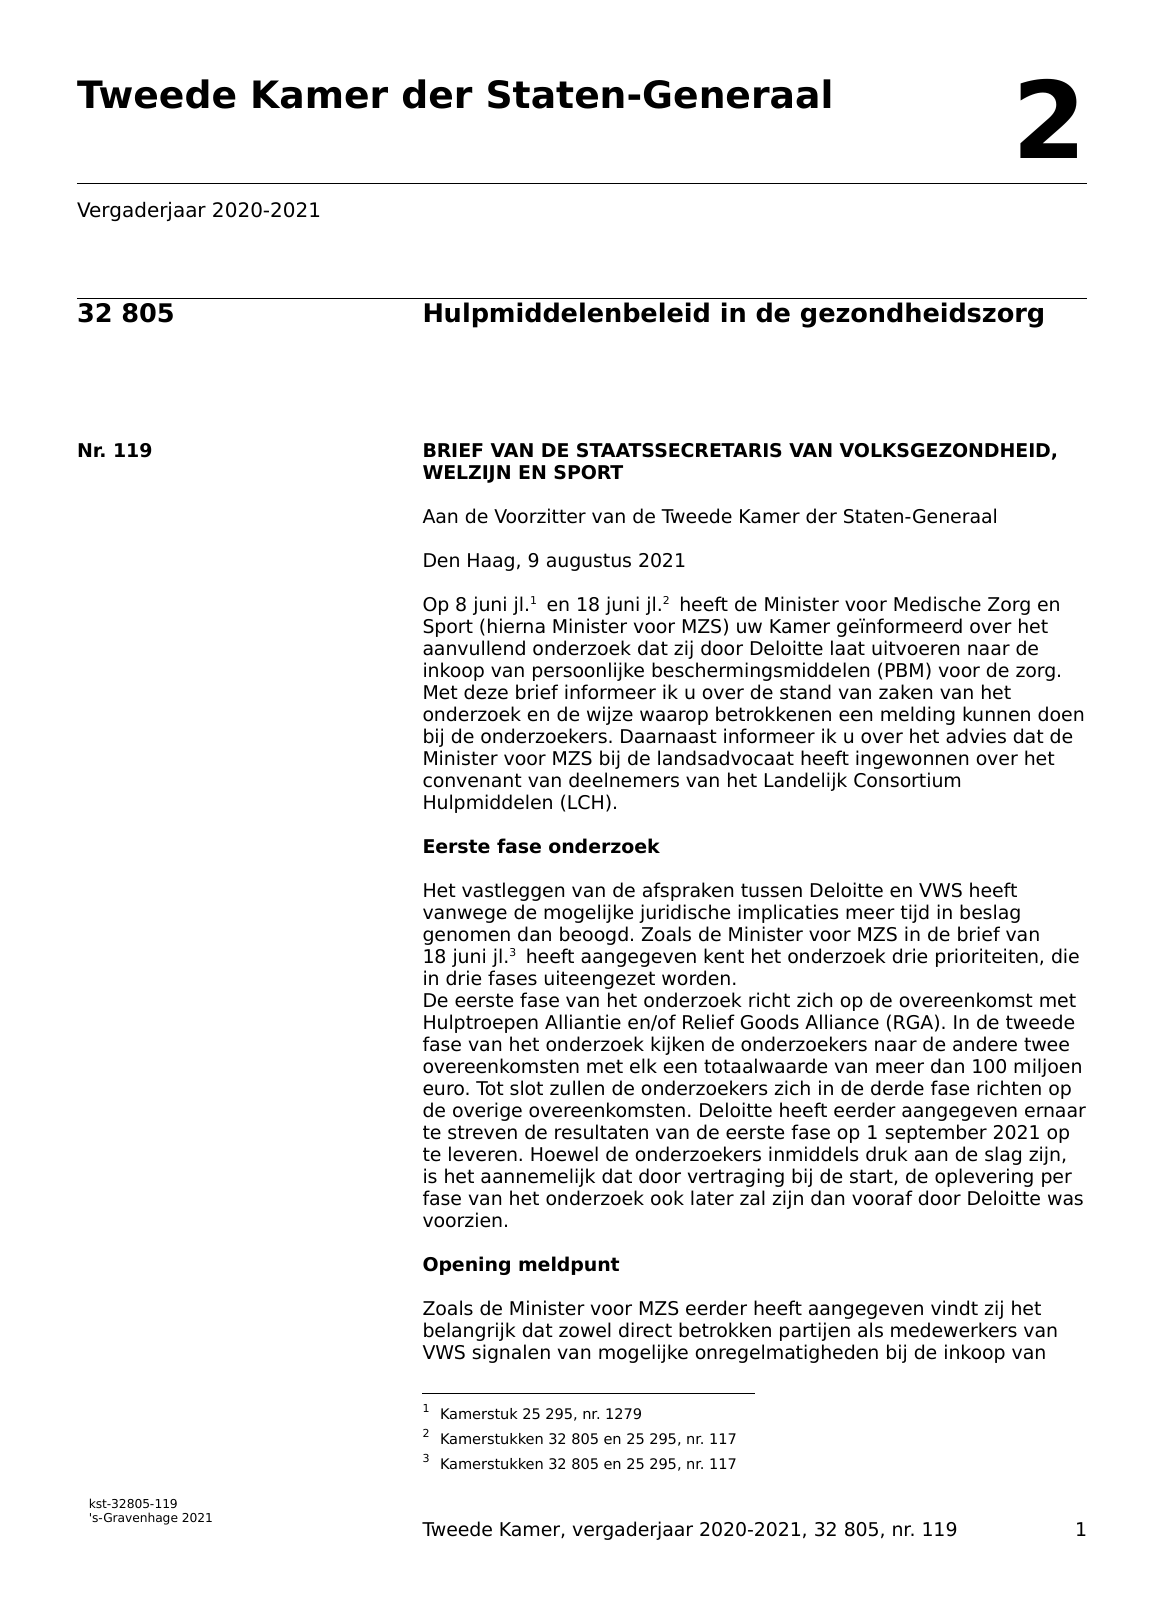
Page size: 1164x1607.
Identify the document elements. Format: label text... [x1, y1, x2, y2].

text Aan de Voorzitter van de Tweede Kamer der Staten-Generaal [422, 506, 1087, 528]
text Den Haag, 9 augustus 2021 [422, 550, 1087, 572]
text Kamerstukken 32 805 en 25 295, nr. 117 [422, 1452, 1087, 1474]
table_header 2 [886, 59, 1087, 183]
text kst-32805-119 [88, 1497, 323, 1511]
text Op 8 juni jl. en 18 juni jl. heeft de Minister voor Medische Zorg en Sport (hierna Minister voor MZS) uw Kamer geïnformeerd over het aanvullend onderzoek dat zij door Deloitte laat uitvoeren naar de inkoop van persoonlijke beschermingsmiddelen (PBM) voor de zorg. Met deze brief informeer ik u over de stand van zaken van het onderzoek en de wijze waarop betrokkenen een melding kunnen doen bij de onderzoekers. Daarnaast informeer ik u over het advies dat de Minister voor MZS bij de landsadvocaat heeft ingewonnen over het convenant van deelnemers van het Landelijk Consortium Hulpmiddelen (LCH). [422, 594, 1087, 814]
text Kamerstukken 32 805 en 25 295, nr. 117 [422, 1427, 1087, 1449]
table_header Tweede Kamer der Staten-Generaal [77, 59, 886, 183]
table_cell Vergaderjaar 2020-2021 [77, 184, 1087, 298]
text De eerste fase van het onderzoek richt zich op de overeenkomst met Hulptroepen Alliantie en/of Relief Goods Alliance (RGA). In de tweede fase van het onderzoek kijken de onderzoekers naar de andere twee overeenkomsten met elk een totaalwaarde van meer dan 100 miljoen euro. Tot slot zullen de onderzoekers zich in de derde fase richten op de overige overeenkomsten. Deloitte heeft eerder aangegeven ernaar te streven de resultaten van de eerste fase op 1 september 2021 op te leveren. Hoewel de onderzoekers inmiddels druk aan de slag zijn, is het aannemelijk dat door vertraging bij de start, de oplevering per fase van het onderzoek ook later zal zijn dan vooraf door Deloitte was voorzien. [422, 990, 1087, 1232]
text Kamerstuk 25 295, nr. 1279 [422, 1402, 1087, 1424]
subtitle Opening meldpunt [422, 1254, 1087, 1276]
text Het vastleggen van de afspraken tussen Deloitte en VWS heeft vanwege de mogelijke juridische implicaties meer tijd in beslag genomen dan beoogd. Zoals de Minister voor MZS in de brief van 18 juni jl. heeft aangegeven kent het onderzoek drie prioriteiten, die in drie fases uiteengezet worden. [422, 880, 1087, 990]
subtitle 32 805 Hulpmiddelenbeleid in de gezondheidszorg [77, 299, 1087, 329]
text Zoals de Minister voor MZS eerder heeft aangegeven vindt zij het belangrijk dat zowel direct betrokken partijen als medewerkers van VWS signalen van mogelijke onregelmatigheden bij de inkoop van [422, 1298, 1087, 1364]
subtitle Nr. 119 BRIEF VAN DE STAATSSECRETARIS VAN VOLKSGEZONDHEID, WELZIJN EN SPORT [77, 440, 1087, 484]
text 's-Gravenhage 2021 [88, 1511, 323, 1525]
subtitle Eerste fase onderzoek [422, 836, 1087, 858]
